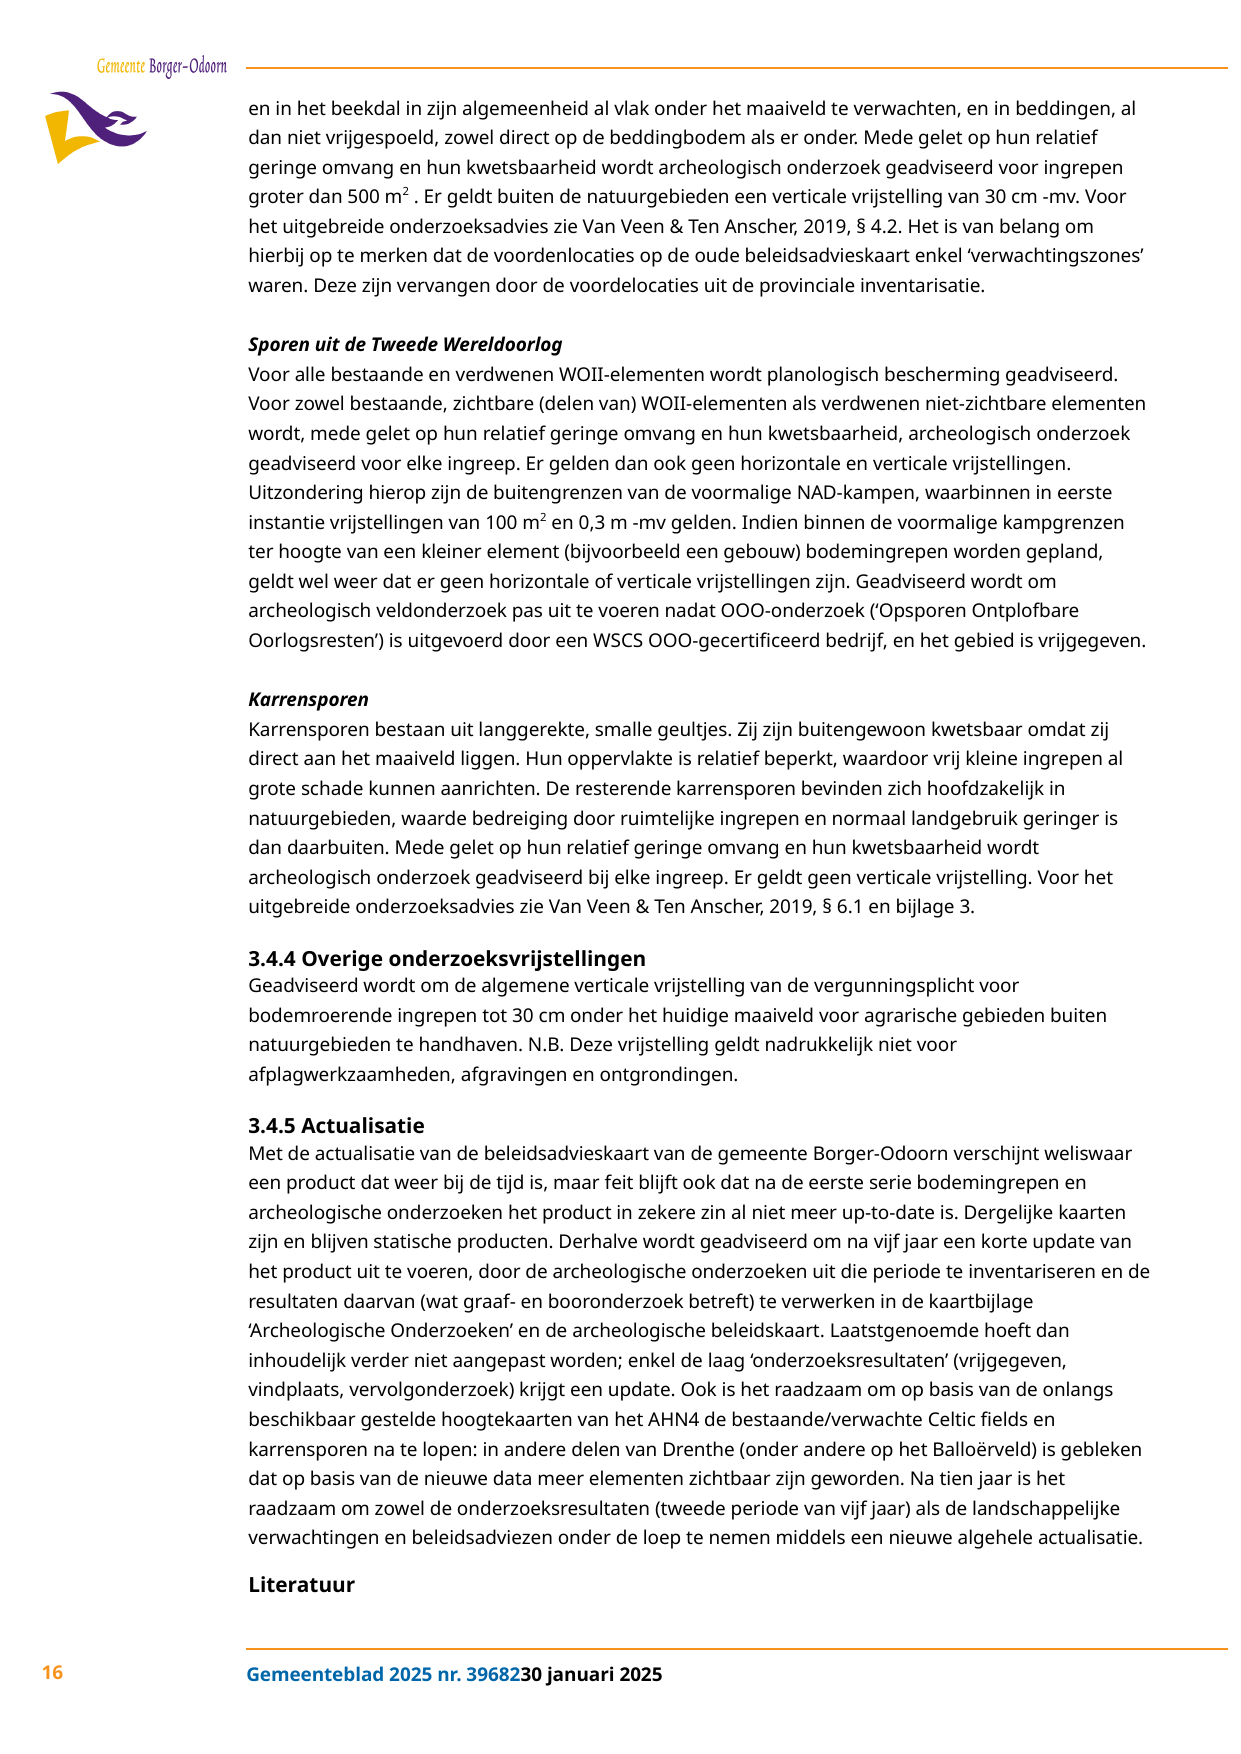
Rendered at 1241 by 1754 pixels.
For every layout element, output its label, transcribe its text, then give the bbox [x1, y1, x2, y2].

text Karrensporen [248, 686, 1152, 712]
text Karrensporen bestaan uit langgerekte, smalle geultjes. Zij zijn buitengewoon kwetsbaar omdat zij direct aan het maaiveld liggen. Hun oppervlakte is relatief beperkt, waardoor vrij kleine ingrepen al grote schade kunnen aanrichten. De resterende karrensporen bevinden zich hoofdzakelijk in natuurgebieden, waarde bedreiging door ruimtelijke ingrepen en normaal landgebruik geringer is dan daarbuiten. Mede gelet op hun relatief geringe omvang en hun kwetsbaarheid wordt archeologisch onderzoek geadviseerd bij elke ingreep. Er geldt geen verticale vrijstelling. Voor het uitgebreide onderzoeksadvies zie Van Veen & Ten Anscher, 2019, § 6.1 en bijlage 3. [248, 716, 1152, 919]
text Geadviseerd wordt om de algemene verticale vrijstelling van de vergunningsplicht voor bodemroerende ingrepen tot 30 cm onder het huidige maaiveld voor agrarische gebieden buiten natuurgebieden te handhaven. N.B. Deze vrijstelling geldt nadrukkelijk niet voor afplagwerkzaamheden, afgravingen en ontgrondingen. [248, 972, 1152, 1087]
text 3.4.4 Overige onderzoeksvrijstellingen [248, 944, 1152, 972]
picture [41, 47, 231, 172]
text Voor alle bestaande en verdwenen WOII-elementen wordt planologisch bescherming geadviseerd. Voor zowel bestaande, zichtbare (delen van) WOII-elementen als verdwenen niet-zichtbare elementen wordt, mede gelet op hun relatief geringe omvang en hun kwetsbaarheid, archeologisch onderzoek geadviseerd voor elke ingreep. Er gelden dan ook geen horizontale en verticale vrijstellingen. Uitzondering hierop zijn de buitengrenzen van de voormalige NAD-kampen, waarbinnen in eerste instantie vrijstellingen van 100 m2 en 0,3 m -mv gelden. Indien binnen de voormalige kampgrenzen ter hoogte van een kleiner element (bijvoorbeeld een gebouw) bodemingrepen worden gepland, geldt wel weer dat er geen horizontale of verticale vrijstellingen zijn. Geadviseerd wordt om archeologisch veldonderzoek pas uit te voeren nadat OOO-onderzoek (‘Opsporen Ontplofbare Oorlogsresten’) is uitgevoerd door een WSCS OOO-gecertificeerd bedrijf, en het gebied is vrijgegeven. [248, 361, 1152, 653]
text Sporen uit de Tweede Wereldoorlog [248, 331, 1152, 357]
text 3.4.5 Actualisatie [248, 1112, 1152, 1140]
text Literatuur [248, 1570, 1152, 1599]
text Met de actualisatie van de beleidsadvieskaart van de gemeente Borger-Odoorn verschijnt weliswaar een product dat weer bij de tijd is, maar feit blijft ook dat na de eerste serie bodemingrepen en archeologische onderzoeken het product in zekere zin al niet meer up-to-date is. Dergelijke kaarten zijn en blijven statische producten. Derhalve wordt geadviseerd om na vijf jaar een korte update van het product uit te voeren, door de archeologische onderzoeken uit die periode te inventariseren en de resultaten daarvan (wat graaf- en booronderzoek betreft) te verwerken in de kaartbijlage ‘Archeologische Onderzoeken’ en de archeologische beleidskaart. Laatstgenoemde hoeft dan inhoudelijk verder niet aangepast worden; enkel de laag ‘onderzoeksresultaten’ (vrijgegeven, vindplaats, vervolgonderzoek) krijgt een update. Ook is het raadzaam om op basis van de onlangs beschikbaar gestelde hoogtekaarten van het AHN4 de bestaande/verwachte Celtic fields en karrensporen na te lopen: in andere delen van Drenthe (onder andere op het Balloërveld) is gebleken dat op basis van de nieuwe data meer elementen zichtbaar zijn geworden. Na tien jaar is het raadzaam om zowel de onderzoeksresultaten (tweede periode van vijf jaar) als de landschappelijke verwachtingen en beleidsadviezen onder de loep te nemen middels een nieuwe algehele actualisatie. [248, 1140, 1152, 1550]
text en in het beekdal in zijn algemeenheid al vlak onder het maaiveld te verwachten, en in beddingen, al dan niet vrijgespoeld, zowel direct op de beddingbodem als er onder. Mede gelet op hun relatief geringe omvang en hun kwetsbaarheid wordt archeologisch onderzoek geadviseerd voor ingrepen groter dan 500 m2 . Er geldt buiten de natuurgebieden een verticale vrijstelling van 30 cm -mv. Voor het uitgebreide onderzoeksadvies zie Van Veen & Ten Anscher, 2019, § 4.2. Het is van belang om hierbij op te merken dat de voordenlocaties op de oude beleidsadvieskaart enkel ‘verwachtingszones’ waren. Deze zijn vervangen door de voordelocaties uit de provinciale inventarisatie. [248, 95, 1152, 298]
